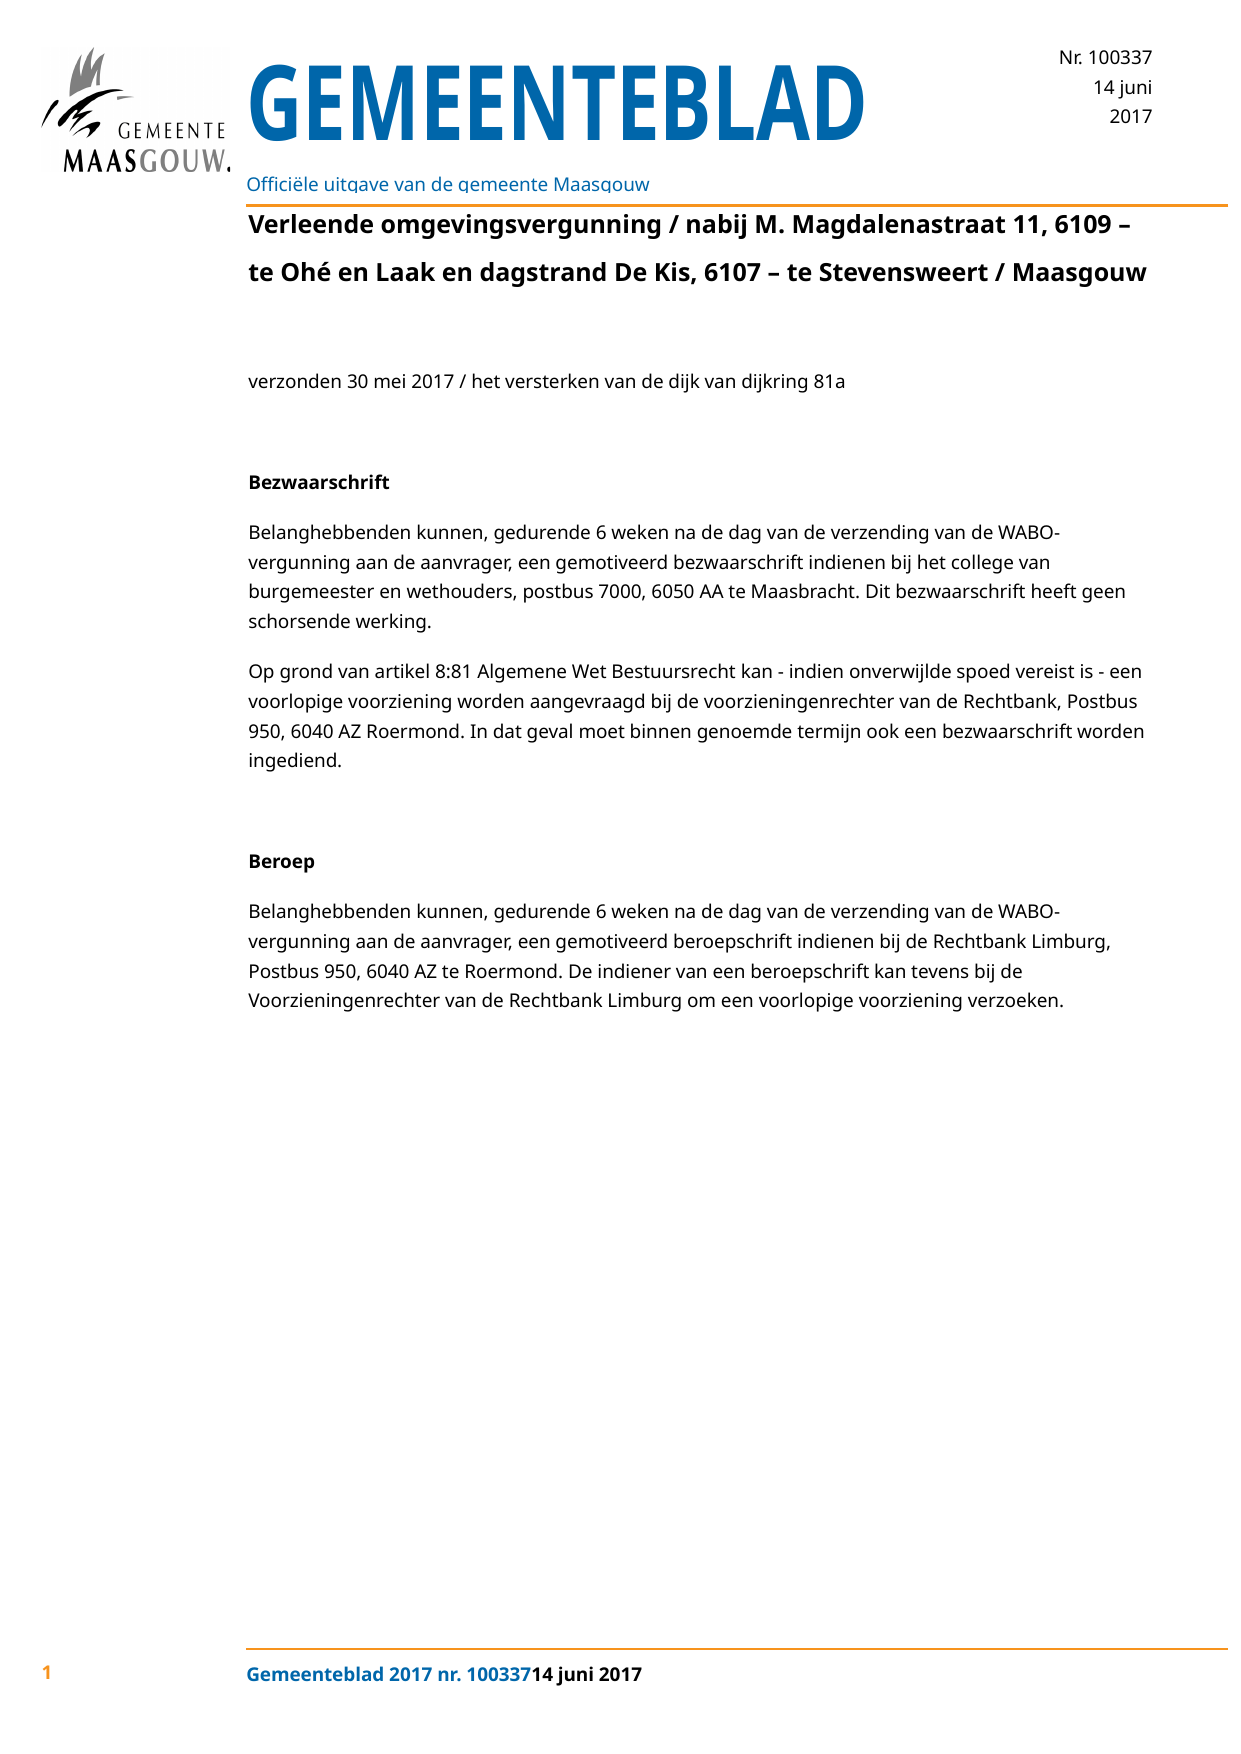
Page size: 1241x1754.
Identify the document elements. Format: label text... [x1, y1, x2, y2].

text verzonden 30 mei 2017 / het versterken van de dijk van dijkring 81a [248, 368, 1152, 394]
text Belanghebbenden kunnen, gedurende 6 weken na de dag van de verzending van de WABO-vergunning aan de aanvrager, een gemotiveerd bezwaarschrift indienen bij het college van burgemeester en wethouders, postbus 7000, 6050 AA te Maasbracht. Dit bezwaarschrift heeft geen schorsende werking. [248, 519, 1152, 634]
text Verleende omgevingsvergunning / nabij M. Magdalenastraat 11, 6109 – te Ohé en Laak en dagstrand De Kis, 6107 – te Stevensweert / Maasgouw [248, 207, 1152, 288]
picture [41, 47, 231, 172]
text Beroep [248, 848, 1152, 874]
text Bezwaarschrift [248, 469, 1152, 495]
text Op grond van artikel 8:81 Algemene Wet Bestuursrecht kan - indien onverwijlde spoed vereist is - een voorlopige voorziening worden aangevraagd bij de voorzieningenrechter van de Rechtbank, Postbus 950, 6040 AZ Roermond. In dat geval moet binnen genoemde termijn ook een bezwaarschrift worden ingediend. [248, 659, 1152, 773]
text Belanghebbenden kunnen, gedurende 6 weken na de dag van de verzending van de WABO-vergunning aan de aanvrager, een gemotiveerd beroepschrift indienen bij de Rechtbank Limburg, Postbus 950, 6040 AZ te Roermond. De indiener van een beroepschrift kan tevens bij de Voorzieningenrechter van de Rechtbank Limburg om een voorlopige voorziening verzoeken. [248, 899, 1152, 1013]
